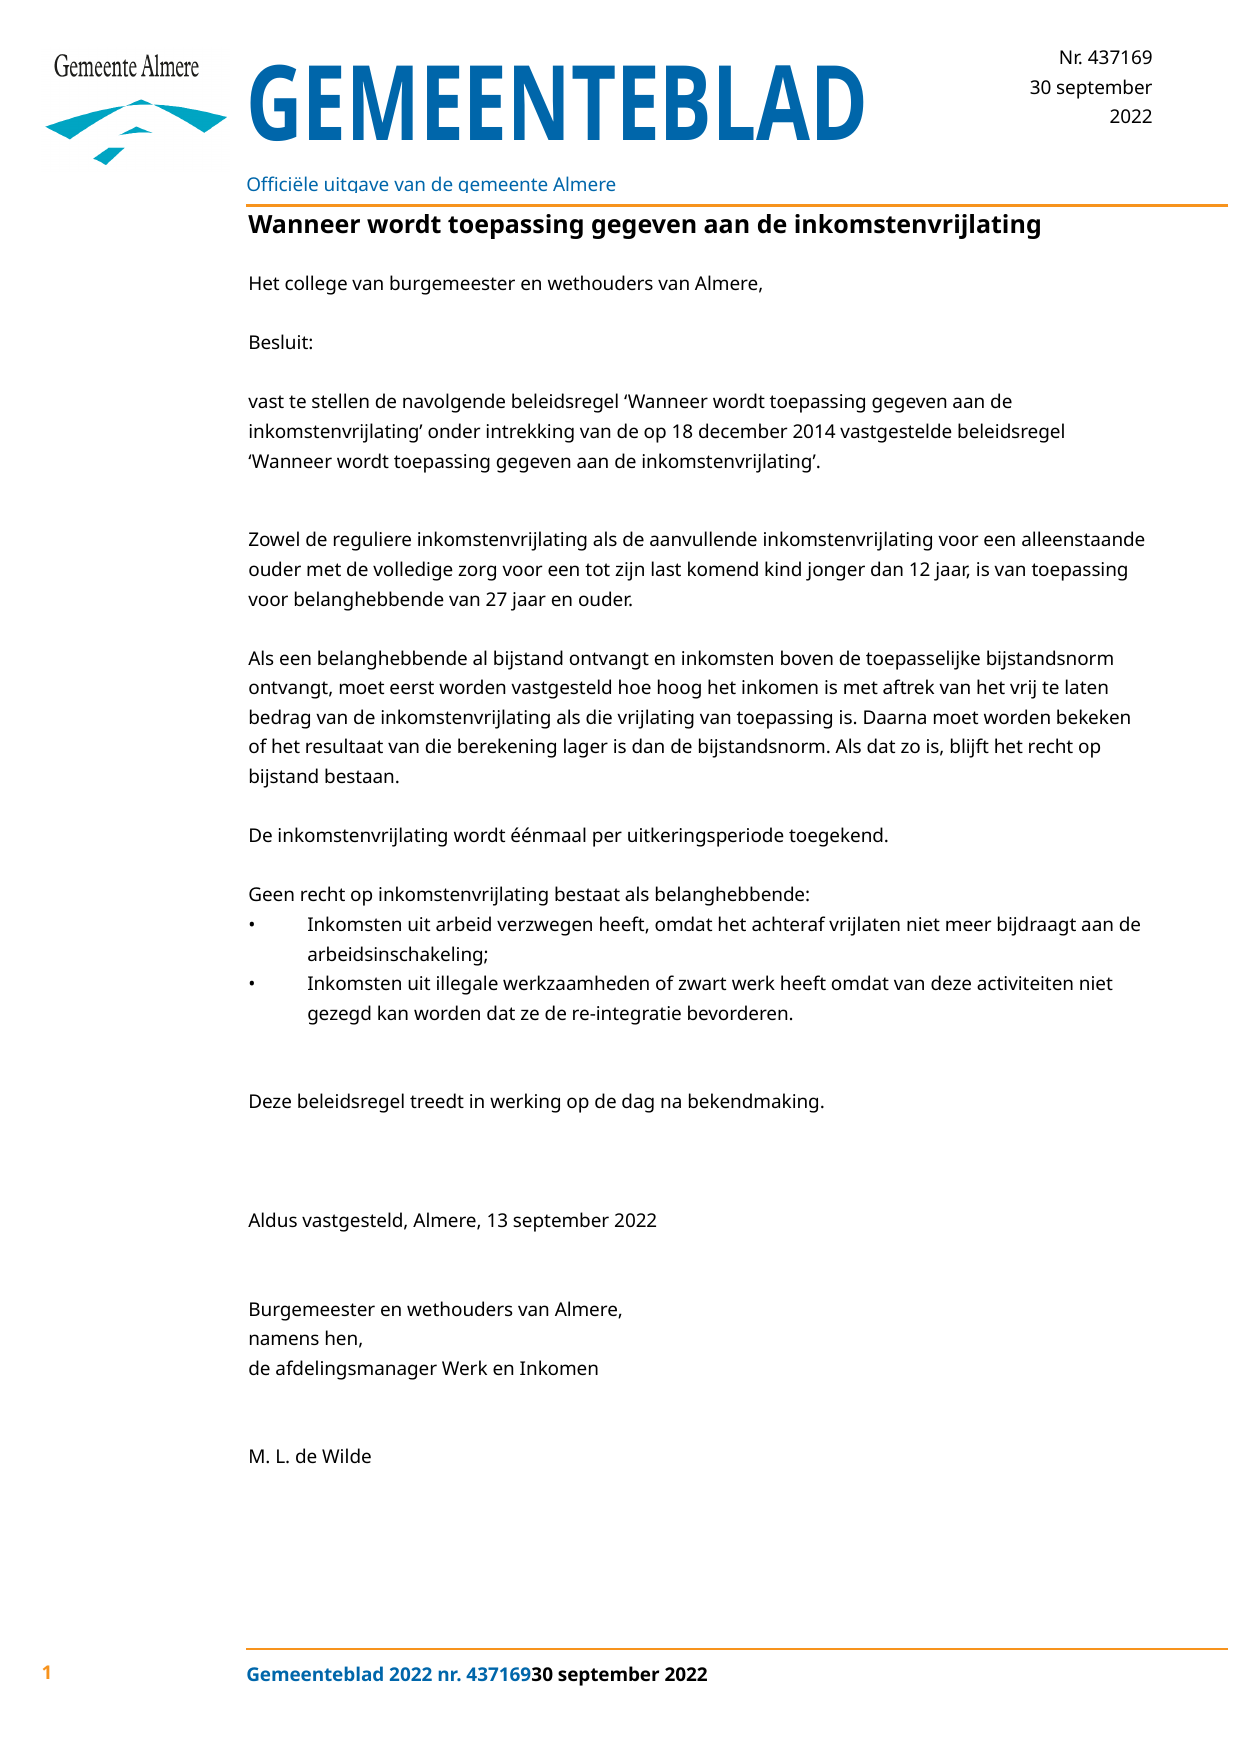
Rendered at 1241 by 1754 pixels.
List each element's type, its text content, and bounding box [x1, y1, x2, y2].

text Zowel de reguliere inkomstenvrijlating als de aanvullende inkomstenvrijlating voor een alleenstaande ouder met de volledige zorg voor een tot zijn last komend kind jonger dan 12 jaar, is van toepassing voor belanghebbende van 27 jaar en ouder. [248, 527, 1152, 612]
text Burgemeester en wethouders van Almere, [248, 1296, 1152, 1322]
text Als een belanghebbende al bijstand ontvangt en inkomsten boven de toepasselijke bijstandsnorm ontvangt, moet eerst worden vastgesteld hoe hoog het inkomen is met aftrek van het vrij te laten bedrag van de inkomstenvrijlating als die vrijlating van toepassing is. Daarna moet worden bekeken of het resultaat van die berekening lager is dan de bijstandsnorm. Als dat zo is, blijft het recht op bijstand bestaan. [248, 645, 1152, 789]
text Wanneer wordt toepassing gegeven aan de inkomstenvrijlating [248, 207, 1152, 241]
list Inkomsten uit arbeid verzwegen heeft, omdat het achteraf vrijlaten niet meer bijdraagt aan de arbeidsinschakeling; [248, 911, 1152, 967]
text namens hen, [248, 1325, 1152, 1351]
text Besluit: [248, 329, 1152, 355]
text M. L. de Wilde [248, 1444, 1152, 1469]
picture [41, 47, 231, 172]
text De inkomstenvrijlating wordt éénmaal per uitkeringsperiode toegekend. [248, 822, 1152, 848]
text Geen recht op inkomstenvrijlating bestaat als belanghebbende: [248, 882, 1152, 907]
text Het college van burgemeester en wethouders van Almere, [248, 270, 1152, 296]
list Inkomsten uit illegale werkzaamheden of zwart werk heeft omdat van deze activiteiten niet gezegd kan worden dat ze de re-integratie bevorderen. [248, 970, 1152, 1026]
text vast te stellen de navolgende beleidsregel ‘Wanneer wordt toepassing gegeven aan de inkomstenvrijlating’ onder intrekking van de op 18 december 2014 vastgestelde beleidsregel ‘Wanneer wordt toepassing gegeven aan de inkomstenvrijlating’. [248, 389, 1152, 473]
text de afdelingsmanager Werk en Inkomen [248, 1355, 1152, 1381]
text Deze beleidsregel treedt in werking op de dag na bekendmaking. [248, 1089, 1152, 1114]
text Aldus vastgesteld, Almere, 13 september 2022 [248, 1207, 1152, 1233]
